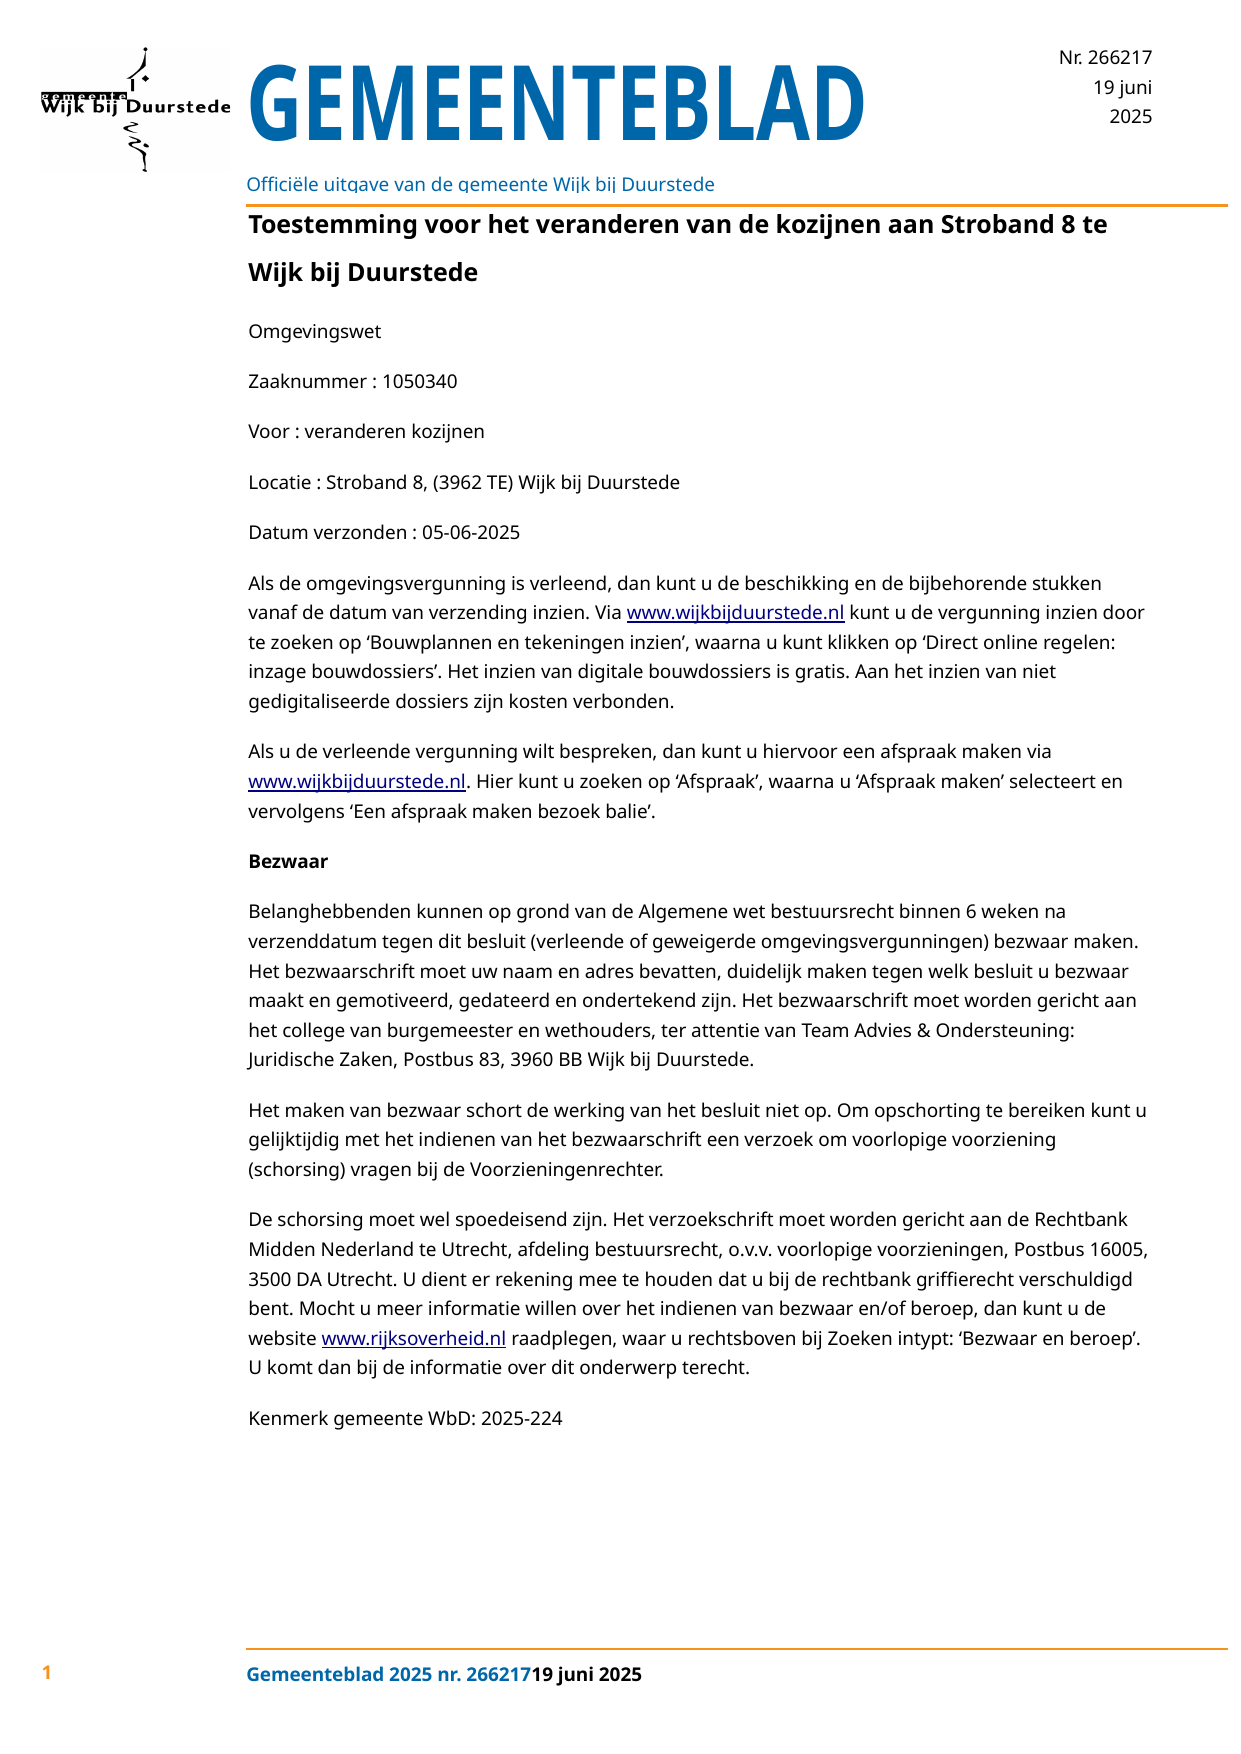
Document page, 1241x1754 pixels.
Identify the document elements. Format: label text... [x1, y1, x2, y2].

text Bezwaar [248, 848, 1152, 874]
text Als u de verleende vergunning wilt bespreken, dan kunt u hiervoor een afspraak maken via www.wijkbijduurstede.nl. Hier kunt u zoeken op ‘Afspraak’, waarna u ‘Afspraak maken’ selecteert en vervolgens ‘Een afspraak maken bezoek balie’. [248, 739, 1152, 824]
text Zaaknummer : 1050340 [248, 368, 1152, 394]
text Kenmerk gemeente WbD: 2025-224 [248, 1405, 1152, 1431]
text Belanghebbenden kunnen op grond van de Algemene wet bestuursrecht binnen 6 weken na verzenddatum tegen dit besluit (verleende of geweigerde omgevingsvergunningen) bezwaar maken. Het bezwaarschrift moet uw naam en adres bevatten, duidelijk maken tegen welk besluit u bezwaar maakt en gemotiveerd, gedateerd en ondertekend zijn. Het bezwaarschrift moet worden gericht aan het college van burgemeester en wethouders, ter attentie van Team Advies & Ondersteuning: Juridische Zaken, Postbus 83, 3960 BB Wijk bij Duurstede. [248, 899, 1152, 1072]
text Datum verzonden : 05-06-2025 [248, 519, 1152, 545]
text Omgevingswet [248, 318, 1152, 344]
text Locatie : Stroband 8, (3962 TE) Wijk bij Duurstede [248, 469, 1152, 495]
text Voor : veranderen kozijnen [248, 419, 1152, 444]
text Het maken van bezwaar schort de werking van het besluit niet op. Om opschorting te bereiken kunt u gelijktijdig met het indienen van het bezwaarschrift een verzoek om voorlopige voorziening (schorsing) vragen bij de Voorzieningenrechter. [248, 1097, 1152, 1182]
picture [41, 47, 231, 172]
text Als de omgevingsvergunning is verleend, dan kunt u de beschikking en de bijbehorende stukken vanaf de datum van verzending inzien. Via www.wijkbijduurstede.nl kunt u de vergunning inzien door te zoeken op ‘Bouwplannen en tekeningen inzien’, waarna u kunt klikken op ‘Direct online regelen: inzage bouwdossiers’. Het inzien van digitale bouwdossiers is gratis. Aan het inzien van niet gedigitaliseerde dossiers zijn kosten verbonden. [248, 570, 1152, 714]
text Toestemming voor het veranderen van de kozijnen aan Stroband 8 te Wijk bij Duurstede [248, 207, 1152, 288]
text De schorsing moet wel spoedeisend zijn. Het verzoekschrift moet worden gericht aan de Rechtbank Midden Nederland te Utrecht, afdeling bestuursrecht, o.v.v. voorlopige voorzieningen, Postbus 16005, 3500 DA Utrecht. U dient er rekening mee te houden dat u bij de rechtbank griffierecht verschuldigd bent. Mocht u meer informatie willen over het indienen van bezwaar en/of beroep, dan kunt u de website www.rijksoverheid.nl raadplegen, waar u rechtsboven bij Zoeken intypt: ‘Bezwaar en beroep’. U komt dan bij de informatie over dit onderwerp terecht. [248, 1207, 1152, 1380]
